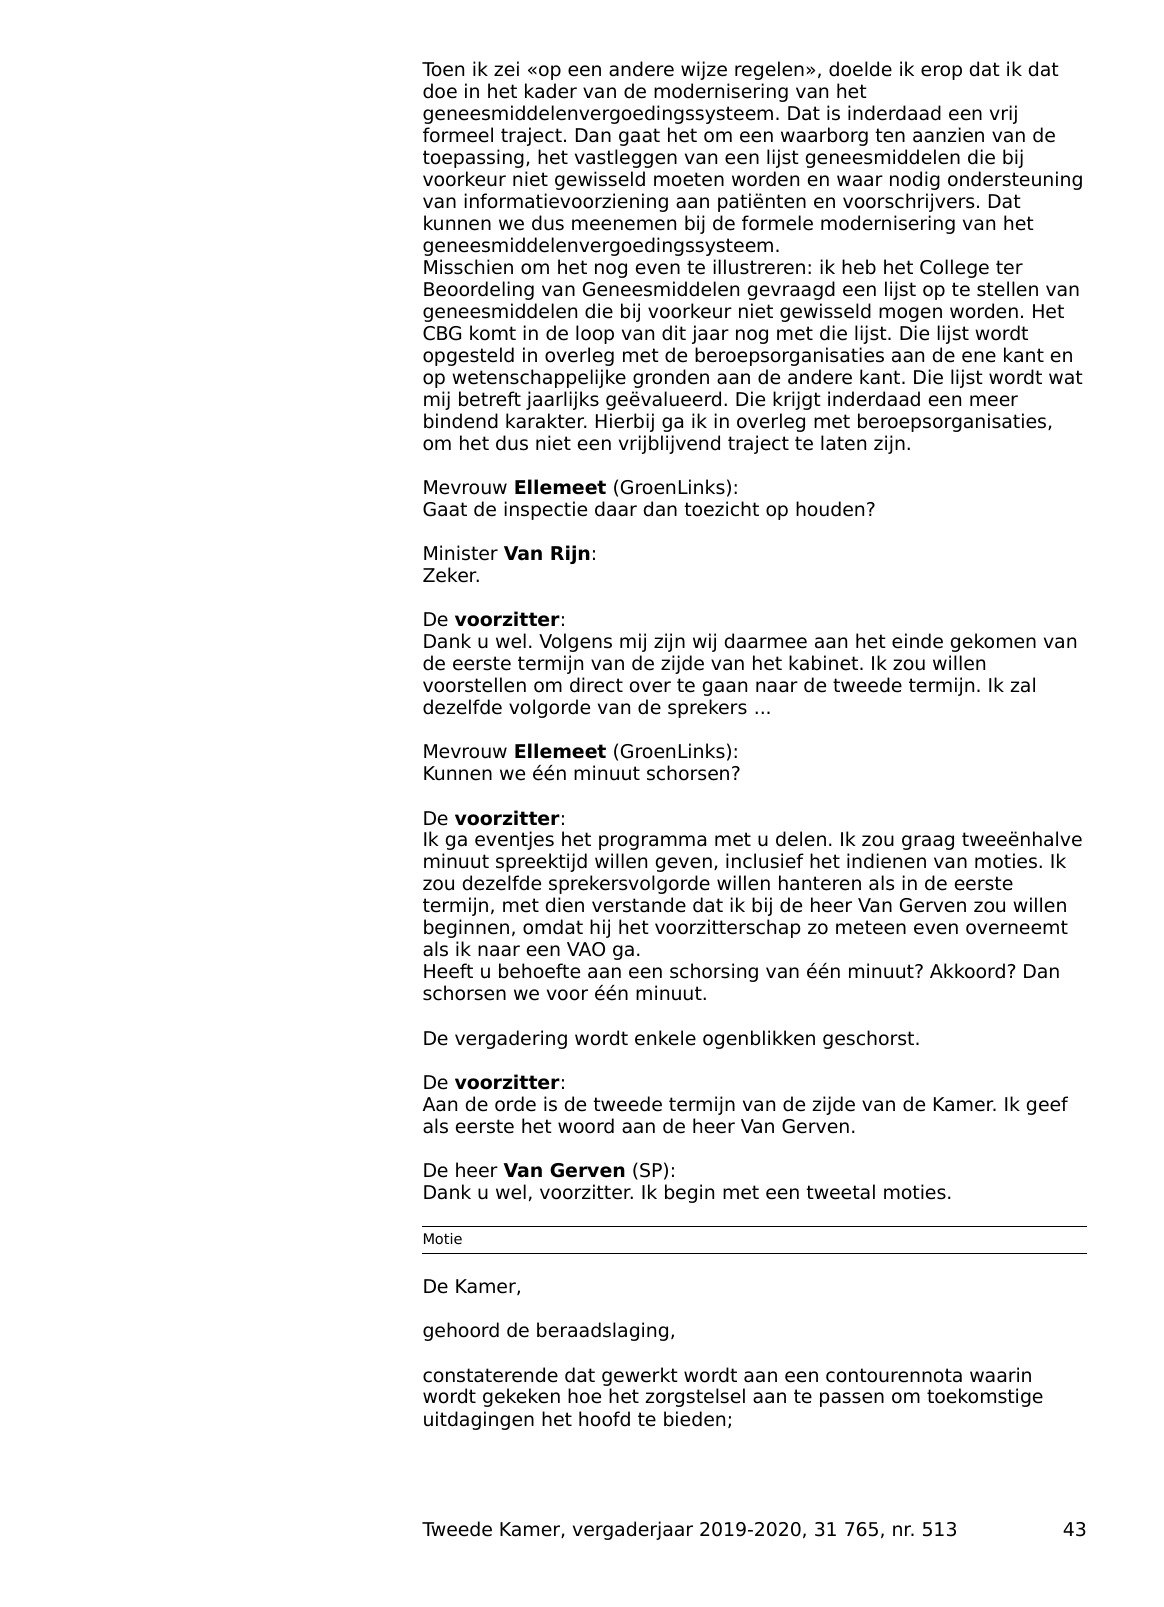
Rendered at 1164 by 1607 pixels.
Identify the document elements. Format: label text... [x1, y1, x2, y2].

text gehoord de beraadslaging, [422, 1320, 1087, 1342]
text Minister Van Rijn: [422, 543, 1087, 565]
text Aan de orde is de tweede termijn van de zijde van de Kamer. Ik geef als eerste het woord aan de heer Van Gerven. [422, 1093, 1087, 1137]
text Dank u wel. Volgens mij zijn wij daarmee aan het einde gekomen van de eerste termijn van de zijde van het kabinet. Ik zou willen voorstellen om direct over te gaan naar de tweede termijn. Ik zal dezelfde volgorde van de sprekers ... [422, 631, 1087, 719]
text Ik ga eventjes het programma met u delen. Ik zou graag tweeënhalve minuut spreektijd willen geven, inclusief het indienen van moties. Ik zou dezelfde sprekersvolgorde willen hanteren als in de eerste termijn, met dien verstande dat ik bij de heer Van Gerven zou willen beginnen, omdat hij het voorzitterschap zo meteen even overneemt als ik naar een VAO ga. [422, 829, 1087, 961]
text De vergadering wordt enkele ogenblikken geschorst. [422, 1027, 1087, 1049]
text Mevrouw Ellemeet (GroenLinks): [422, 741, 1087, 763]
text constaterende dat gewerkt wordt aan een contourennota waarin wordt gekeken hoe het zorgstelsel aan te passen om toekomstige uitdagingen het hoofd te bieden; [422, 1364, 1087, 1430]
text Misschien om het nog even te illustreren: ik heb het College ter Beoordeling van Geneesmiddelen gevraagd een lijst op te stellen van geneesmiddelen die bij voorkeur niet gewisseld mogen worden. Het CBG komt in de loop van dit jaar nog met die lijst. Die lijst wordt opgesteld in overleg met de beroepsorganisaties aan de ene kant en op wetenschappelijke gronden aan de andere kant. Die lijst wordt wat mij betreft jaarlijks geëvalueerd. Die krijgt inderdaad een meer bindend karakter. Hierbij ga ik in overleg met beroepsorganisaties, om het dus niet een vrijblijvend traject te laten zijn. [422, 257, 1087, 455]
text Gaat de inspectie daar dan toezicht op houden? [422, 499, 1087, 521]
text De voorzitter: [422, 807, 1087, 829]
text Mevrouw Ellemeet (GroenLinks): [422, 477, 1087, 499]
text Dank u wel, voorzitter. Ik begin met een tweetal moties. [422, 1182, 1087, 1204]
text Kunnen we één minuut schorsen? [422, 763, 1087, 785]
text Toen ik zei «op een andere wijze regelen», doelde ik erop dat ik dat doe in het kader van de modernisering van het geneesmiddelenvergoedingssysteem. Dat is inderdaad een vrij formeel traject. Dan gaat het om een waarborg ten aanzien van de toepassing, het vastleggen van een lijst geneesmiddelen die bij voorkeur niet gewisseld moeten worden en waar nodig ondersteuning van informatievoorziening aan patiënten en voorschrijvers. Dat kunnen we dus meenemen bij de formele modernisering van het geneesmiddelenvergoedingssysteem. [422, 59, 1087, 257]
text De Kamer, [422, 1276, 1087, 1298]
text De voorzitter: [422, 1072, 1087, 1093]
text De voorzitter: [422, 609, 1087, 631]
text Zeker. [422, 565, 1087, 587]
table_header Motie [422, 1227, 1087, 1253]
text De heer Van Gerven (SP): [422, 1160, 1087, 1182]
text Heeft u behoefte aan een schorsing van één minuut? Akkoord? Dan schorsen we voor één minuut. [422, 961, 1087, 1005]
